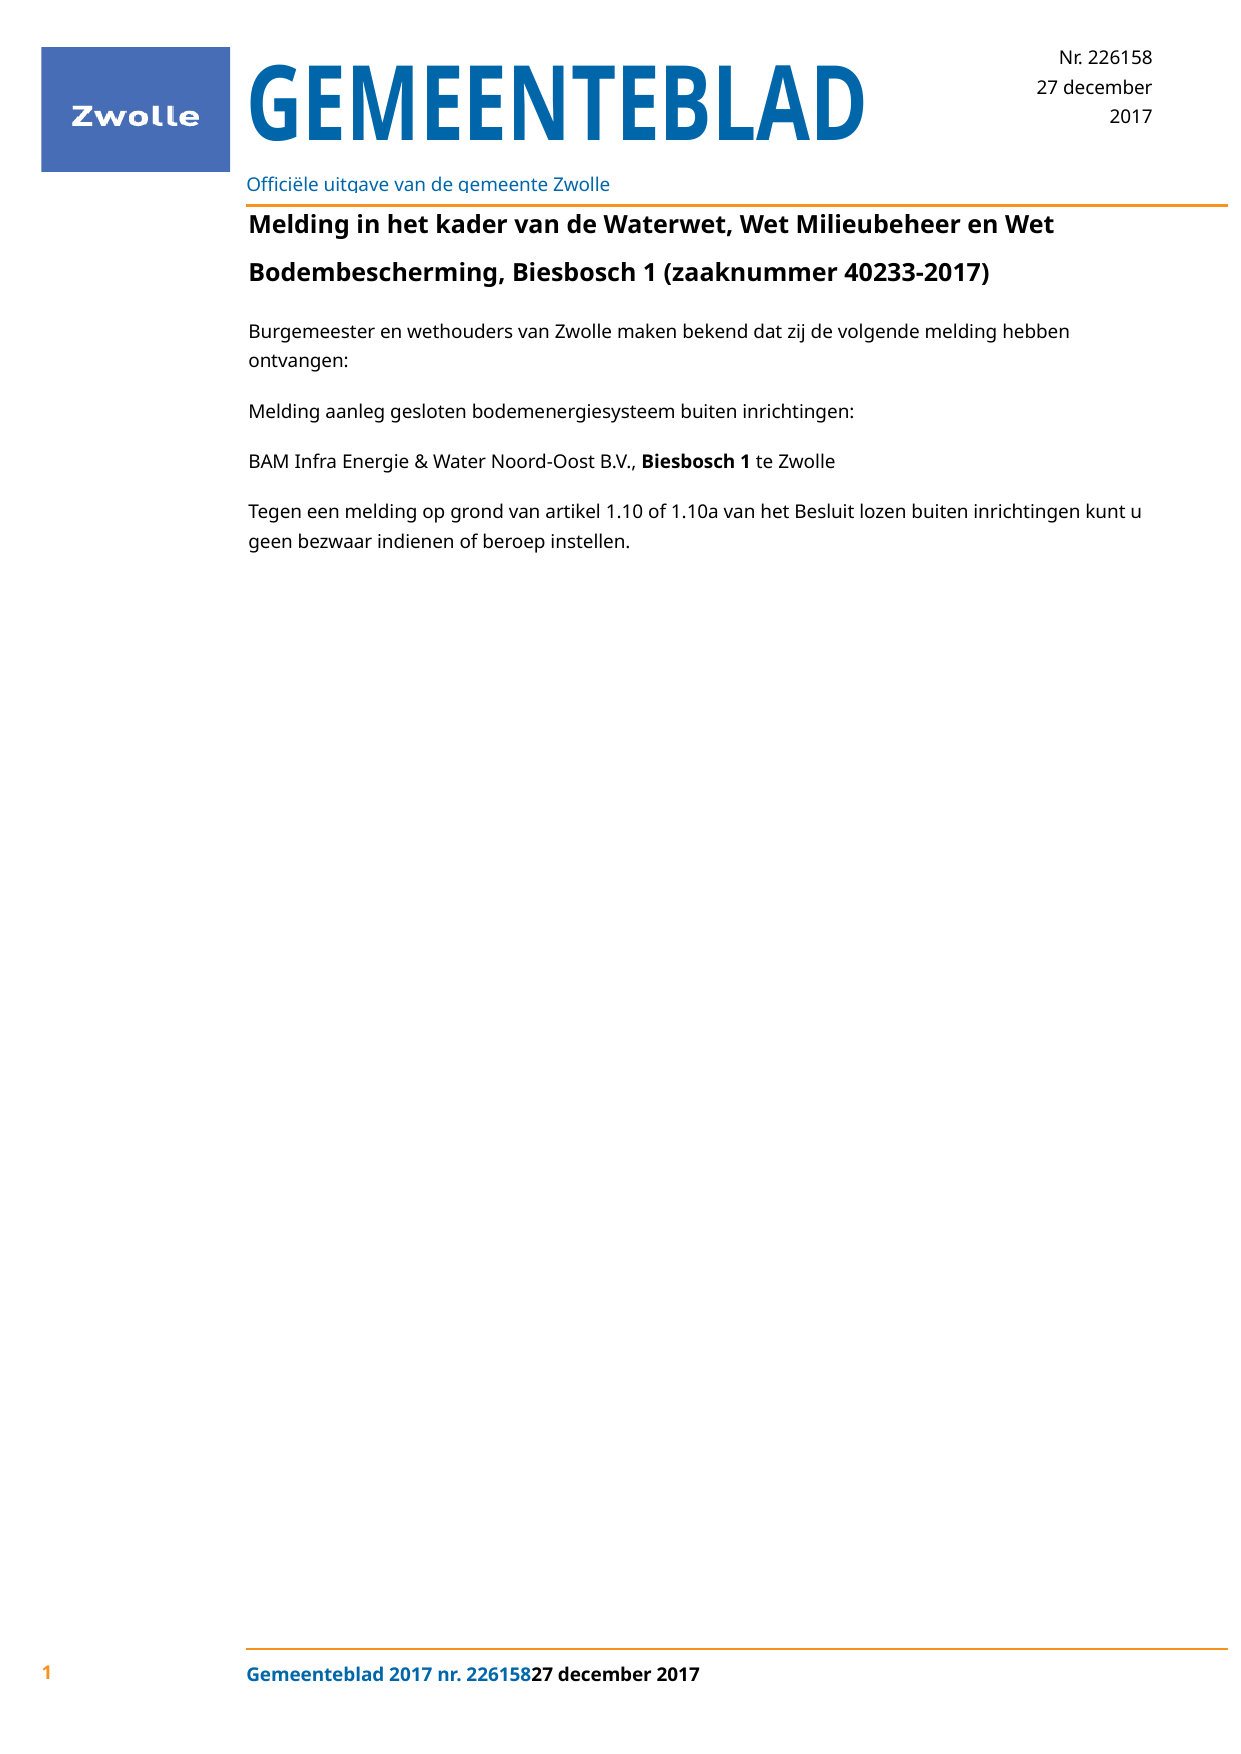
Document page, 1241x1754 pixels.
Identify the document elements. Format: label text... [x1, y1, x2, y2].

text Tegen een melding op grond van artikel 1.10 of 1.10a van het Besluit lozen buiten inrichtingen kunt u geen bezwaar indienen of beroep instellen. [248, 499, 1152, 554]
text Burgemeester en wethouders van Zwolle maken bekend dat zij de volgende melding hebben ontvangen: [248, 318, 1152, 373]
text Melding aanleg gesloten bodemenergiesysteem buiten inrichtingen: [248, 398, 1152, 424]
picture [41, 47, 231, 172]
text BAM Infra Energie & Water Noord-Oost B.V., Biesbosch 1 te Zwolle [248, 448, 1152, 474]
text Melding in het kader van de Waterwet, Wet Milieubeheer en Wet Bodembescherming, Biesbosch 1 (zaaknummer 40233-2017) [248, 207, 1152, 288]
